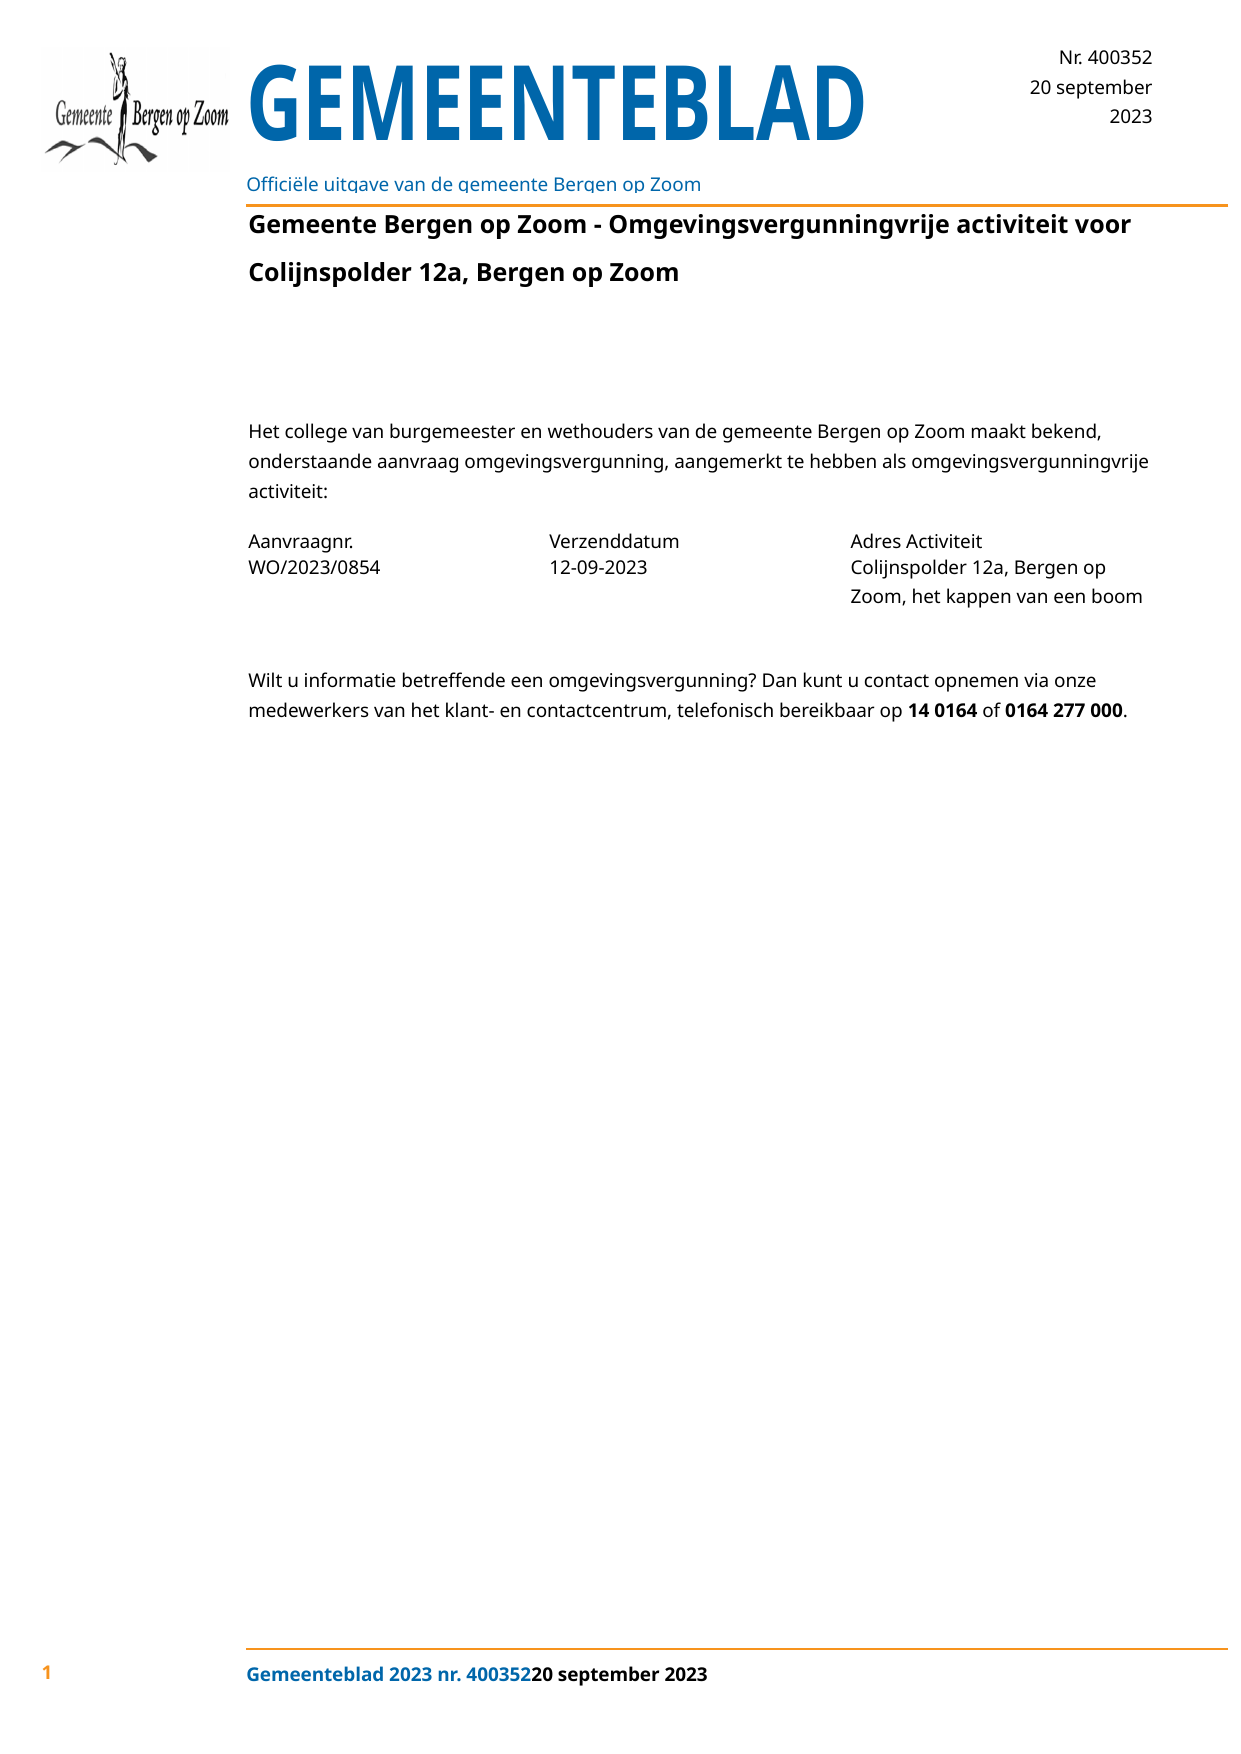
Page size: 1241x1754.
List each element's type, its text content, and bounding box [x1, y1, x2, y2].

text Wilt u informatie betreffende een omgevingsvergunning? Dan kunt u contact opnemen via onze medewerkers van het klant- en contactcentrum, telefonisch bereikbaar op 14 0164 of 0164 277 000. [248, 667, 1152, 723]
table_cell WO/2023/0854 [248, 554, 549, 609]
table_header Adres Activiteit [850, 529, 1152, 554]
table_cell 12-09-2023 [549, 554, 850, 609]
picture [41, 47, 231, 172]
table_header [850, 613, 1152, 638]
table_header Aanvraagnr. [248, 529, 549, 554]
text Het college van burgemeester en wethouders van de gemeente Bergen op Zoom maakt bekend, onderstaande aanvraag omgevingsvergunning, aangemerkt te hebben als omgevingsvergunningvrije activiteit: [248, 419, 1152, 504]
table_cell Colijnspolder 12a, Bergen op Zoom, het kappen van een boom [850, 554, 1152, 609]
table_cell [850, 639, 1152, 664]
text Gemeente Bergen op Zoom - Omgevingsvergunningvrije activiteit voor Colijnspolder 12a, Bergen op Zoom [248, 207, 1152, 288]
table_header Verzenddatum [549, 529, 850, 554]
table_header [248, 613, 549, 638]
table_cell [248, 639, 549, 664]
table_cell [549, 639, 850, 664]
table_header [549, 613, 850, 638]
